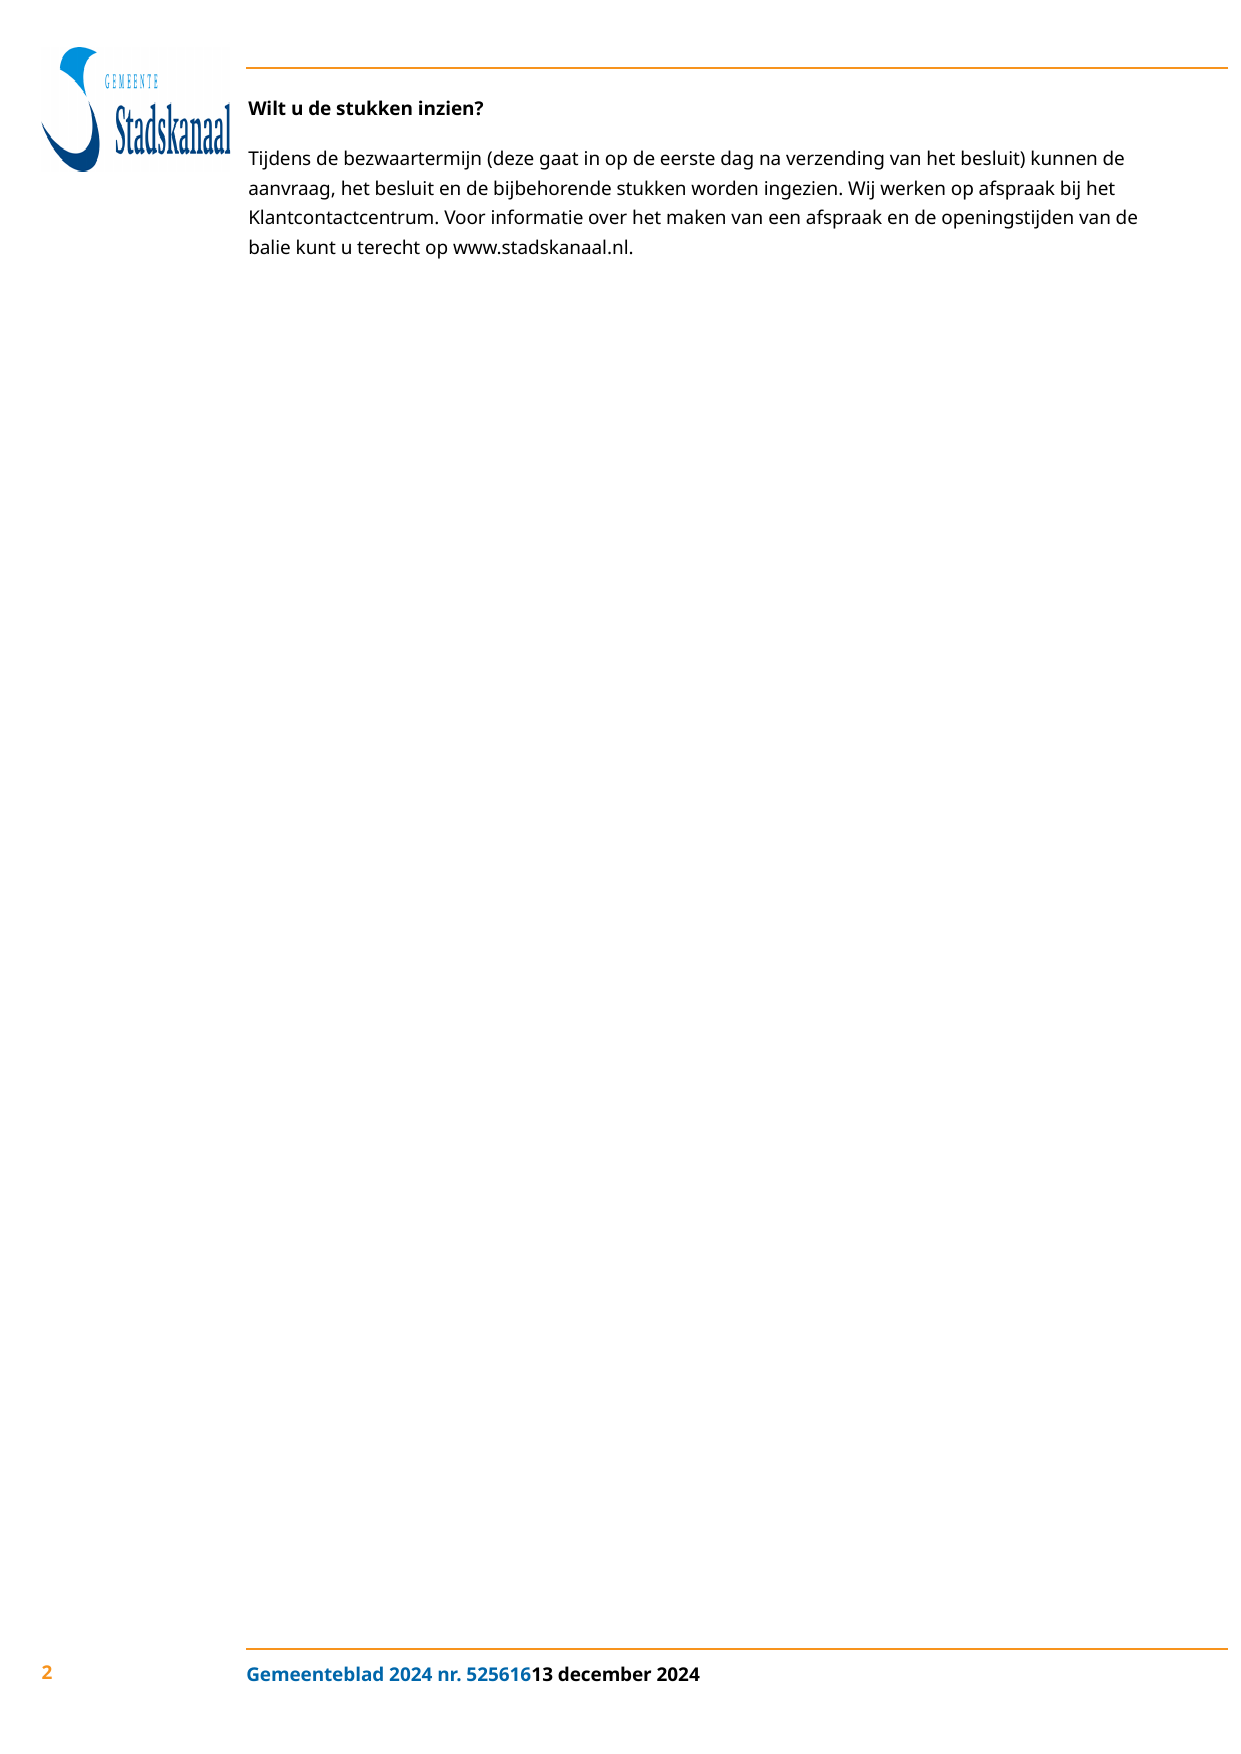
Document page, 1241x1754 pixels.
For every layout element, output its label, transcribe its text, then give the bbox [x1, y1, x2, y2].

picture [41, 47, 231, 172]
text Wilt u de stukken inzien? [248, 95, 1152, 121]
text Tijdens de bezwaartermijn (deze gaat in op de eerste dag na verzending van het besluit) kunnen de aanvraag, het besluit en de bijbehorende stukken worden ingezien. Wij werken op afspraak bij het Klantcontactcentrum. Voor informatie over het maken van een afspraak en de openingstijden van de balie kunt u terecht op www.stadskanaal.nl. [248, 145, 1152, 260]
